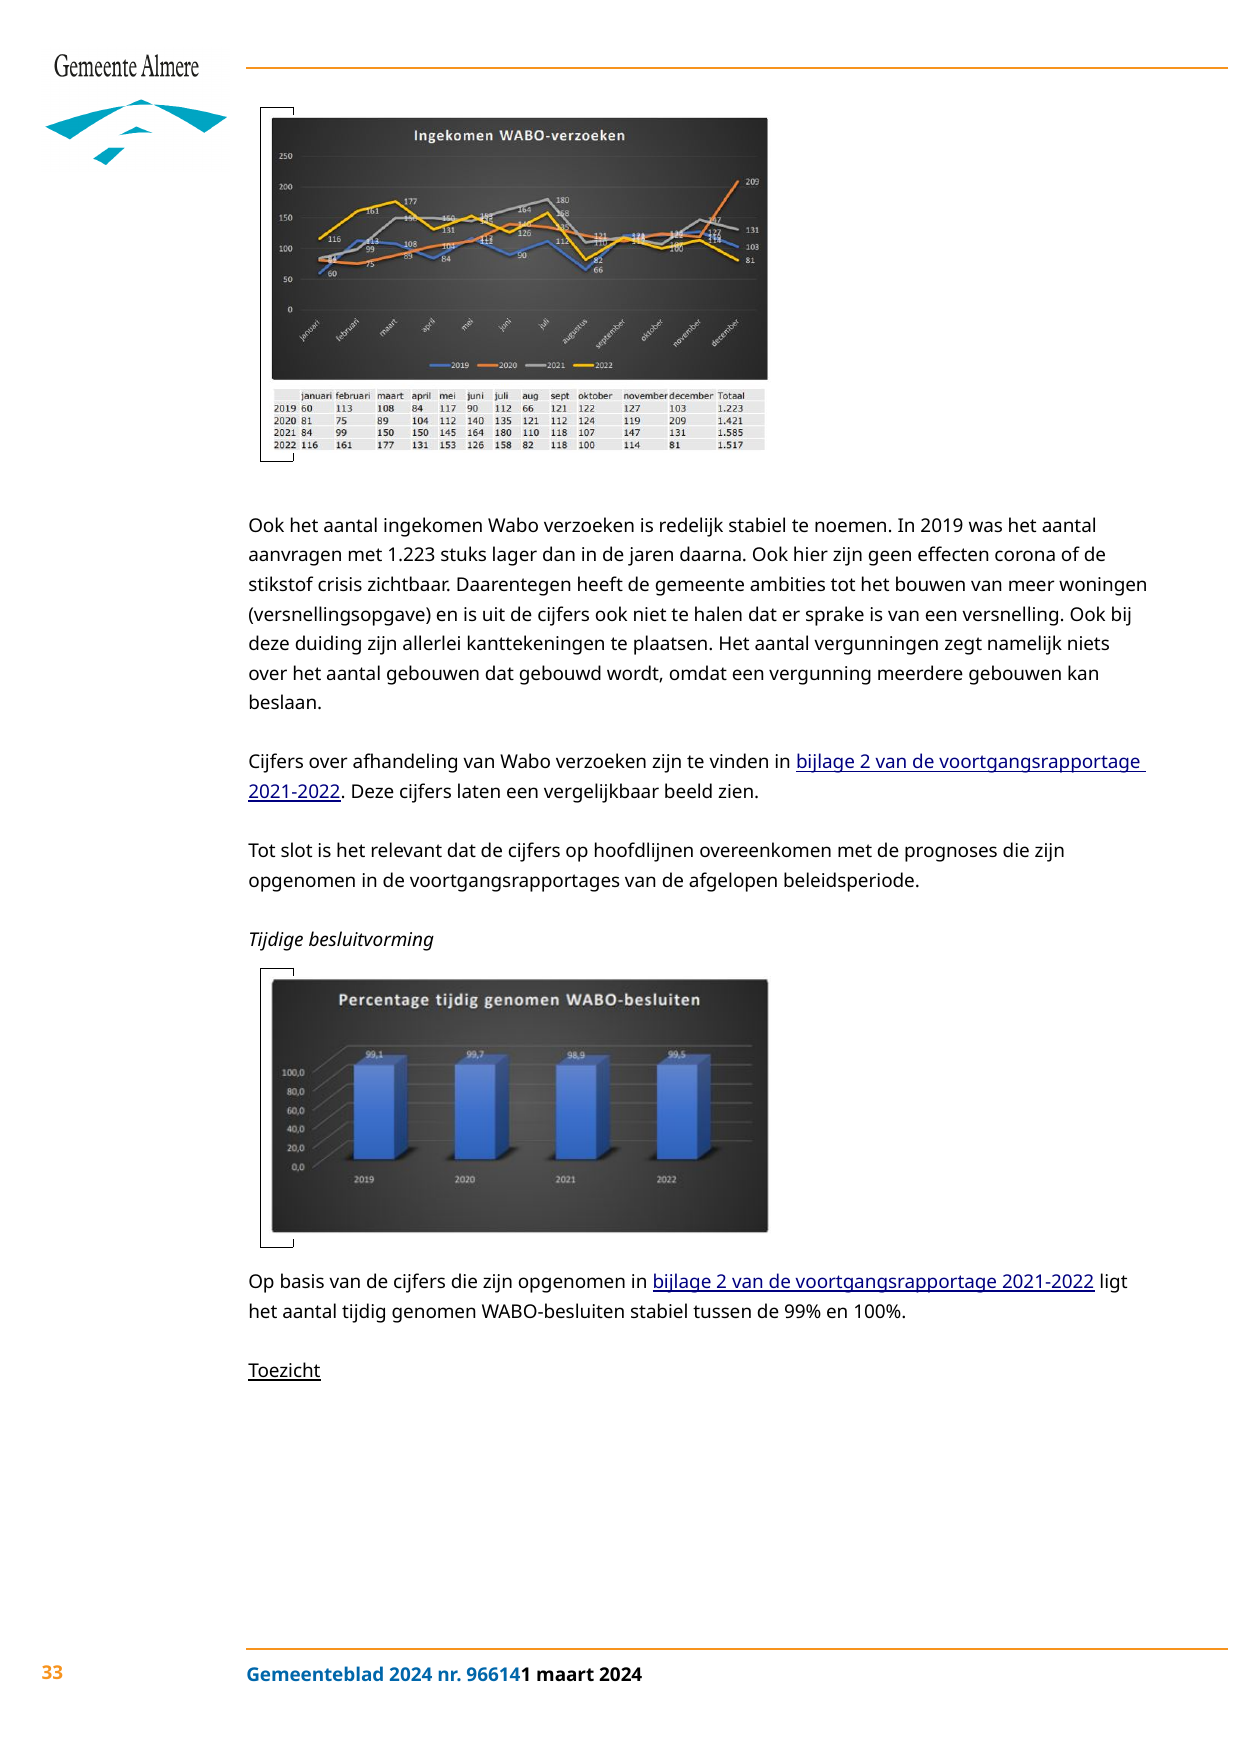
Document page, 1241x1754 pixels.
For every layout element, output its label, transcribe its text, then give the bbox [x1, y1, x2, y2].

text Op basis van de cijfers die zijn opgenomen in bijlage 2 van de voortgangsrapportage 2021-2022 ligt het aantal tijdig genomen WABO-besluiten stabiel tussen de 99% en 100%. [248, 1268, 1152, 1324]
picture [268, 976, 771, 1239]
text Ook het aantal ingekomen Wabo verzoeken is redelijk stabiel te noemen. In 2019 was het aantal aanvragen met 1.223 stuks lager dan in de jaren daarna. Ook hier zijn geen effecten corona of de stikstof crisis zichtbaar. Daarentegen heeft de gemeente ambities tot het bouwen van meer woningen (versnellingsopgave) en is uit de cijfers ook niet te halen dat er sprake is van een versnelling. Ook bij deze duiding zijn allerlei kanttekeningen te plaatsen. Het aantal vergunningen zegt namelijk niets over het aantal gebouwen dat gebouwd wordt, omdat een vergunning meerdere gebouwen kan beslaan. [248, 512, 1152, 715]
text Tot slot is het relevant dat de cijfers op hoofdlijnen overeenkomen met de prognoses die zijn opgenomen in de voortgangsrapportages van de afgelopen beleidsperiode. [248, 837, 1152, 893]
text Toezicht [248, 1357, 1152, 1383]
text Tijdige besluitvorming [248, 926, 1152, 952]
picture [268, 115, 771, 453]
picture [41, 47, 231, 172]
text Cijfers over afhandeling van Wabo verzoeken zijn te vinden in bijlage 2 van de voortgangsrapportage 2021-2022. Deze cijfers laten een vergelijkbaar beeld zien. [248, 749, 1152, 804]
